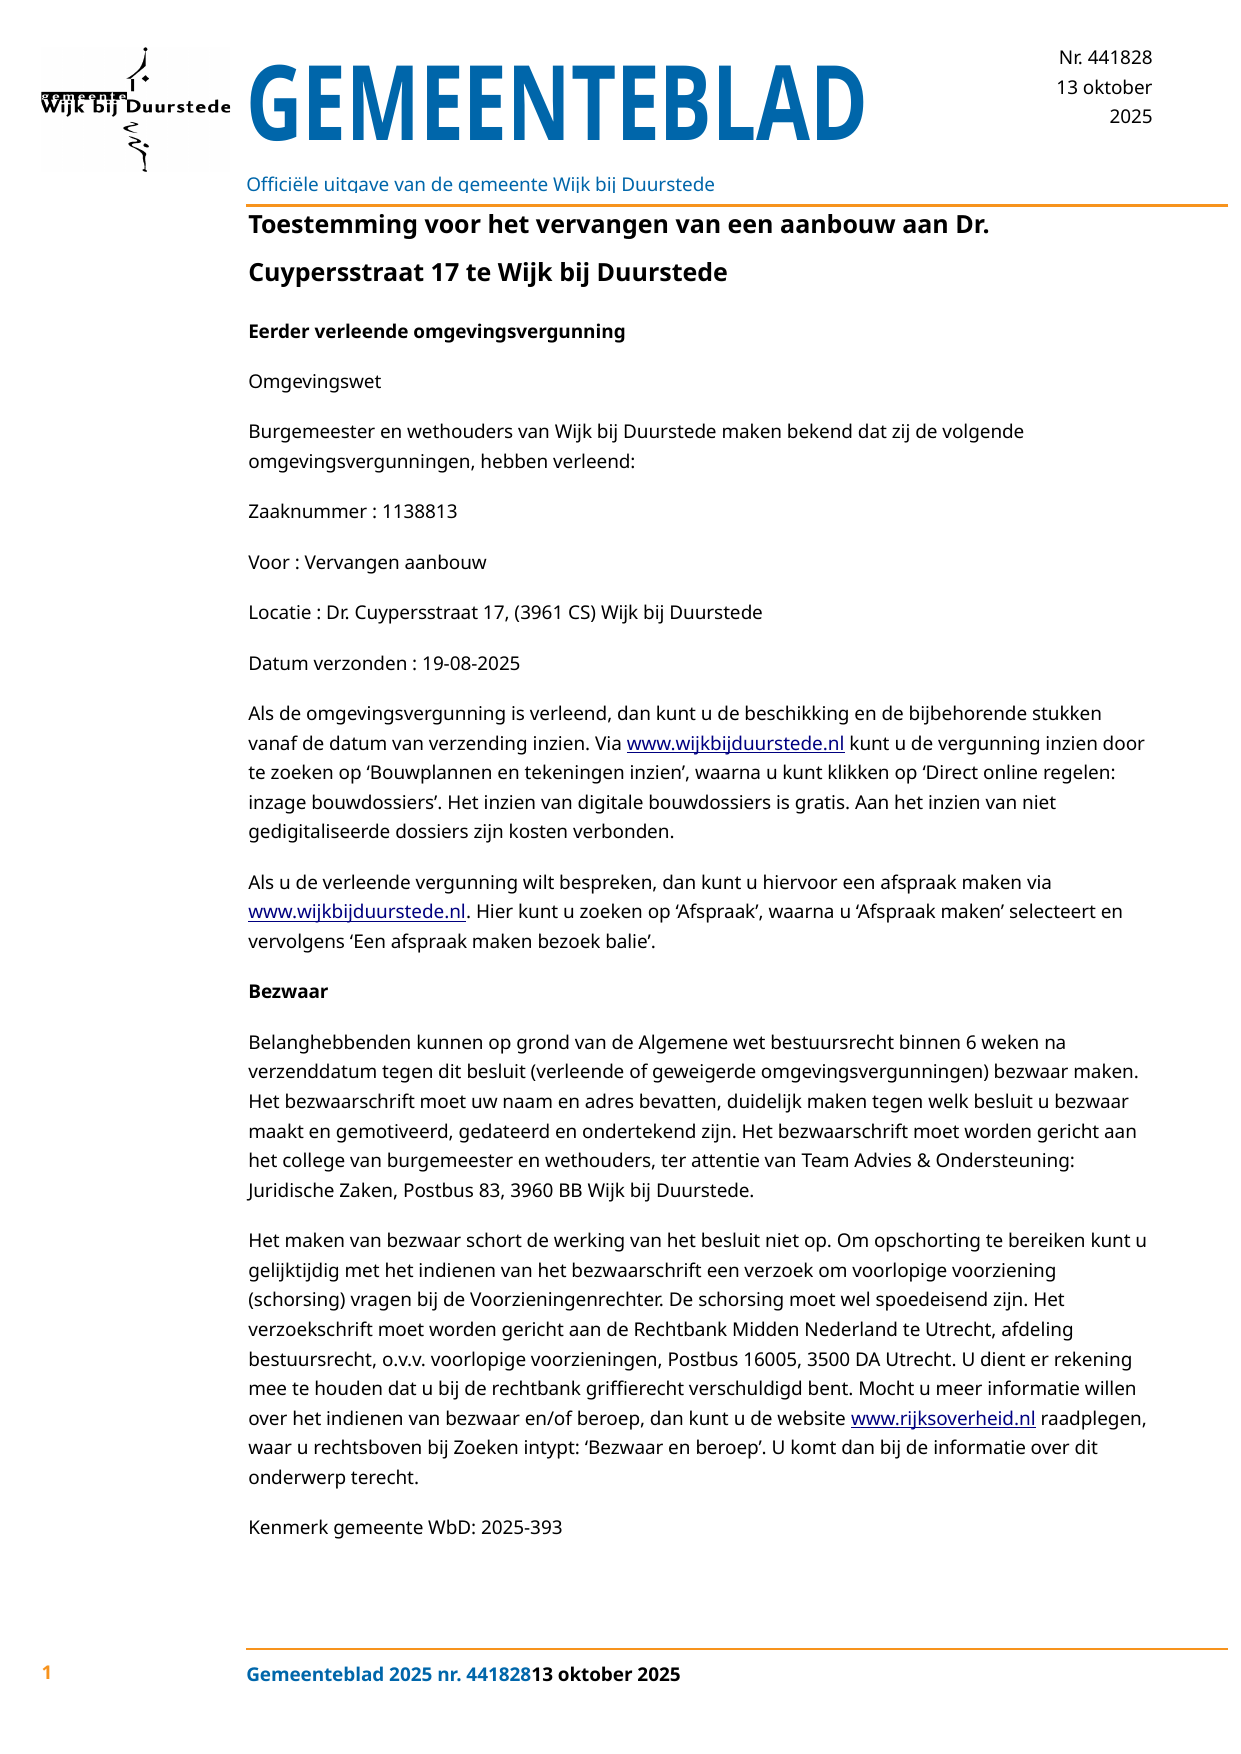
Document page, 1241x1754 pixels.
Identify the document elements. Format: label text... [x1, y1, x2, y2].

text Het maken van bezwaar schort de werking van het besluit niet op. Om opschorting te bereiken kunt u gelijktijdig met het indienen van het bezwaarschrift een verzoek om voorlopige voorziening (schorsing) vragen bij de Voorzieningenrechter. De schorsing moet wel spoedeisend zijn. Het verzoekschrift moet worden gericht aan de Rechtbank Midden Nederland te Utrecht, afdeling bestuursrecht, o.v.v. voorlopige voorzieningen, Postbus 16005, 3500 DA Utrecht. U dient er rekening mee te houden dat u bij de rechtbank griffierecht verschuldigd bent. Mocht u meer informatie willen over het indienen van bezwaar en/of beroep, dan kunt u de website www.rijksoverheid.nl raadplegen, waar u rechtsboven bij Zoeken intypt: ‘Bezwaar en beroep’. U komt dan bij de informatie over dit onderwerp terecht. [248, 1227, 1152, 1490]
text Eerder verleende omgevingsvergunning [248, 318, 1152, 344]
text Toestemming voor het vervangen van een aanbouw aan Dr. Cuypersstraat 17 te Wijk bij Duurstede [248, 207, 1152, 288]
text Kenmerk gemeente WbD: 2025-393 [248, 1514, 1152, 1540]
text Burgemeester en wethouders van Wijk bij Duurstede maken bekend dat zij de volgende omgevingsvergunningen, hebben verleend: [248, 419, 1152, 474]
text Voor : Vervangen aanbouw [248, 549, 1152, 575]
text Als u de verleende vergunning wilt bespreken, dan kunt u hiervoor een afspraak maken via www.wijkbijduurstede.nl. Hier kunt u zoeken op ‘Afspraak’, waarna u ‘Afspraak maken’ selecteert en vervolgens ‘Een afspraak maken bezoek balie’. [248, 869, 1152, 954]
text Zaaknummer : 1138813 [248, 499, 1152, 524]
text Bezwaar [248, 979, 1152, 1004]
text Belanghebbenden kunnen op grond van de Algemene wet bestuursrecht binnen 6 weken na verzenddatum tegen dit besluit (verleende of geweigerde omgevingsvergunningen) bezwaar maken. Het bezwaarschrift moet uw naam en adres bevatten, duidelijk maken tegen welk besluit u bezwaar maakt en gemotiveerd, gedateerd en ondertekend zijn. Het bezwaarschrift moet worden gericht aan het college van burgemeester en wethouders, ter attentie van Team Advies & Ondersteuning: Juridische Zaken, Postbus 83, 3960 BB Wijk bij Duurstede. [248, 1029, 1152, 1203]
text Als de omgevingsvergunning is verleend, dan kunt u de beschikking en de bijbehorende stukken vanaf de datum van verzending inzien. Via www.wijkbijduurstede.nl kunt u de vergunning inzien door te zoeken op ‘Bouwplannen en tekeningen inzien’, waarna u kunt klikken op ‘Direct online regelen: inzage bouwdossiers’. Het inzien van digitale bouwdossiers is gratis. Aan het inzien van niet gedigitaliseerde dossiers zijn kosten verbonden. [248, 700, 1152, 844]
picture [41, 47, 231, 172]
text Locatie : Dr. Cuypersstraat 17, (3961 CS) Wijk bij Duurstede [248, 599, 1152, 625]
text Omgevingswet [248, 368, 1152, 394]
text Datum verzonden : 19-08-2025 [248, 650, 1152, 676]
